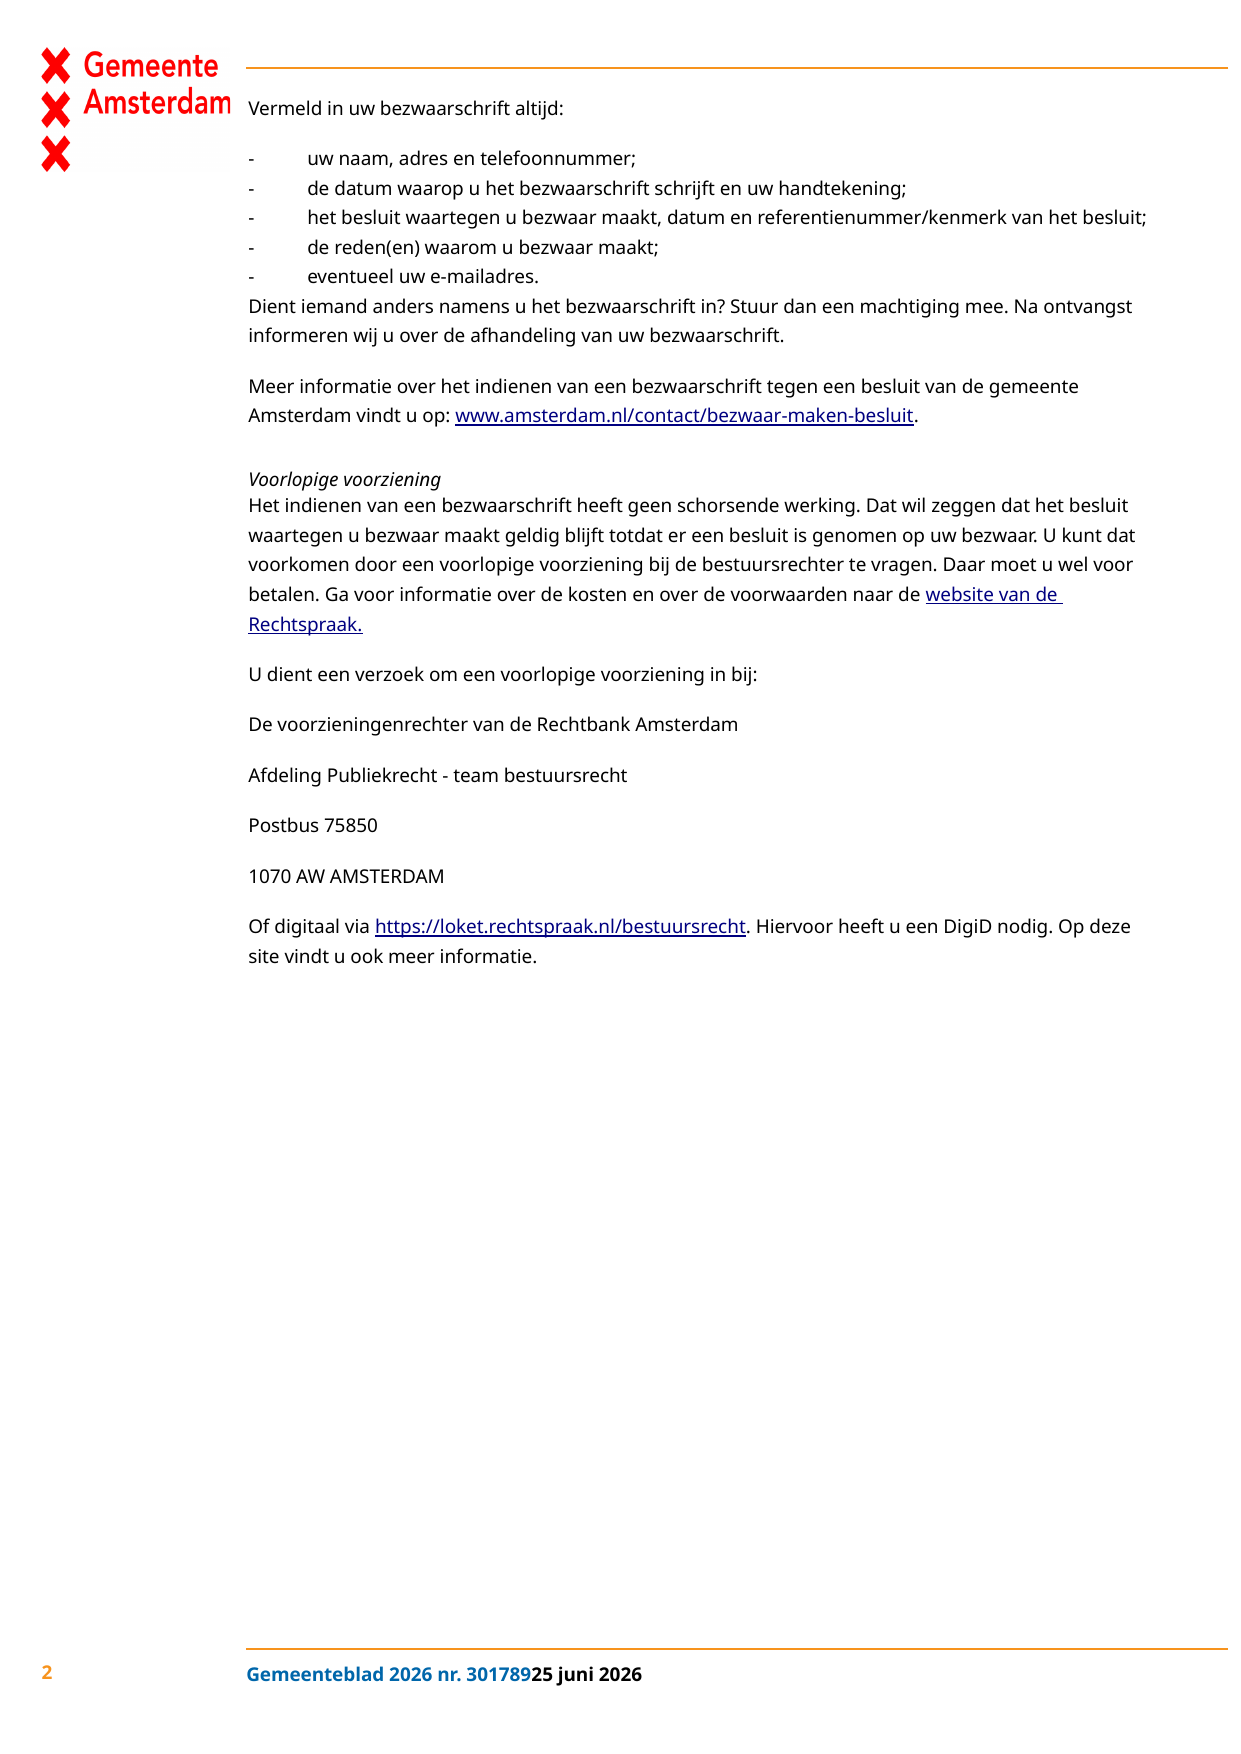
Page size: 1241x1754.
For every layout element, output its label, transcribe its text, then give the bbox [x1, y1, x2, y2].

text 1070 AW AMSTERDAM [248, 863, 1152, 888]
list het besluit waartegen u bezwaar maakt, datum en referentienummer/kenmerk van het besluit; [248, 204, 1152, 230]
text Vermeld in uw bezwaarschrift altijd: [248, 95, 1152, 121]
text Dient iemand anders namens u het bezwaarschrift in? Stuur dan een machtiging mee. Na ontvangst informeren wij u over de afhandeling van uw bezwaarschrift. [248, 293, 1152, 348]
text De voorzieningenrechter van de Rechtbank Amsterdam [248, 712, 1152, 737]
text Het indienen van een bezwaarschrift heeft geen schorsende werking. Dat wil zeggen dat het besluit waartegen u bezwaar maakt geldig blijft totdat er een besluit is genomen op uw bezwaar. U kunt dat voorkomen door een voorlopige voorziening bij de bestuursrechter te vragen. Daar moet u wel voor betalen. Ga voor informatie over de kosten en over de voorwaarden naar de website van de Rechtspraak. [248, 492, 1152, 636]
list eventueel uw e-mailadres. [248, 263, 1152, 289]
text Voorlopige voorziening [248, 467, 1152, 492]
list de reden(en) waarom u bezwaar maakt; [248, 234, 1152, 260]
text Meer informatie over het indienen van een bezwaarschrift tegen een besluit van de gemeente Amsterdam vindt u op: www.amsterdam.nl/contact/bezwaar-maken-besluit. [248, 373, 1152, 428]
text Postbus 75850 [248, 812, 1152, 838]
picture [41, 47, 231, 172]
text U dient een verzoek om een voorlopige voorziening in bij: [248, 661, 1152, 687]
text Of digitaal via https://loket.rechtspraak.nl/bestuursrecht. Hiervoor heeft u een DigiD nodig. Op deze site vindt u ook meer informatie. [248, 913, 1152, 968]
text Afdeling Publiekrecht - team bestuursrecht [248, 762, 1152, 788]
list de datum waarop u het bezwaarschrift schrijft en uw handtekening; [248, 175, 1152, 201]
list uw naam, adres en telefoonnummer; [248, 145, 1152, 171]
